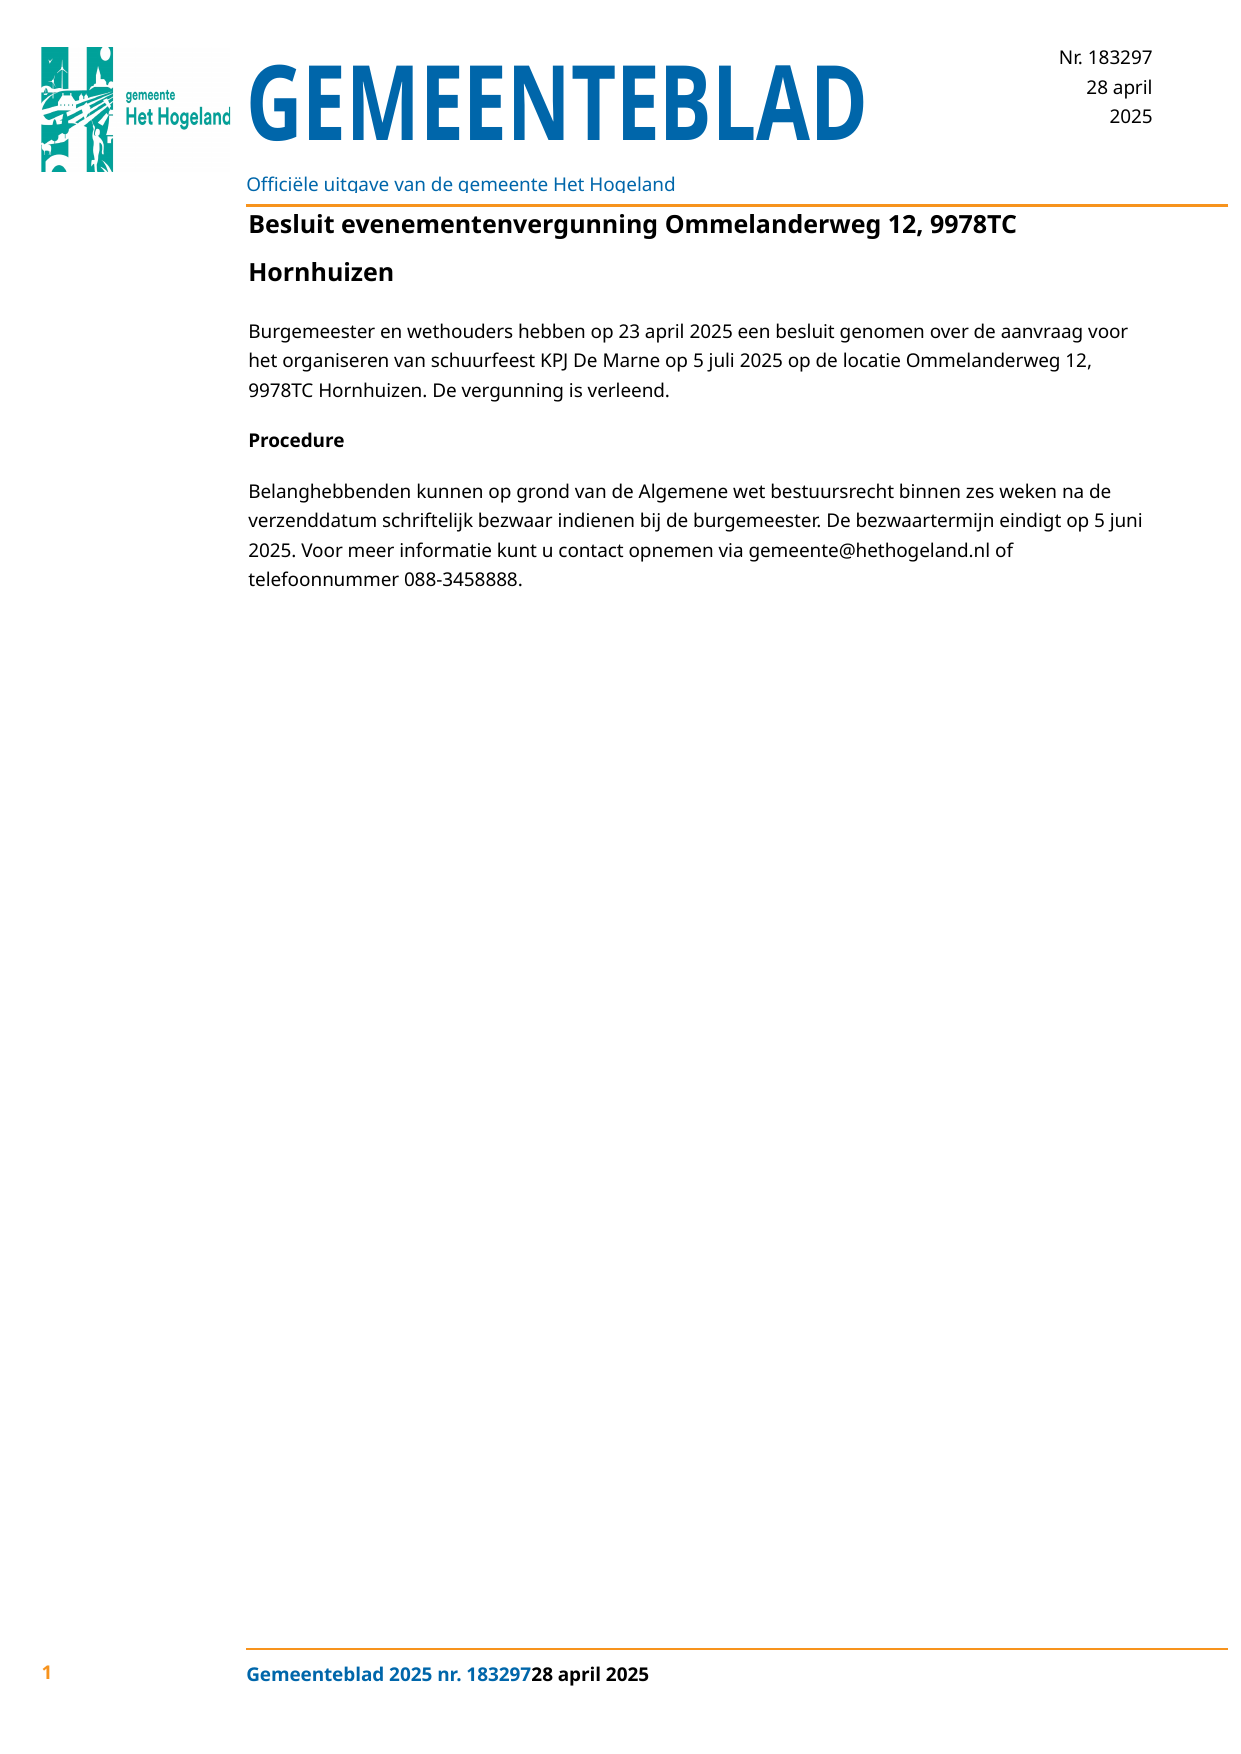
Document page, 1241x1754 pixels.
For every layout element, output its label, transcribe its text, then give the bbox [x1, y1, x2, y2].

text Burgemeester en wethouders hebben op 23 april 2025 een besluit genomen over de aanvraag voor het organiseren van schuurfeest KPJ De Marne op 5 juli 2025 op de locatie Ommelanderweg 12, 9978TC Hornhuizen. De vergunning is verleend. [248, 318, 1152, 403]
text Belanghebbenden kunnen op grond van de Algemene wet bestuursrecht binnen zes weken na de verzenddatum schriftelijk bezwaar indienen bij de burgemeester. De bezwaartermijn eindigt op 5 juni 2025. Voor meer informatie kunt u contact opnemen via gemeente@hethogeland.nl of telefoonnummer 088-3458888. [248, 478, 1152, 592]
text Besluit evenementenvergunning Ommelanderweg 12, 9978TC Hornhuizen [248, 207, 1152, 288]
picture [41, 47, 231, 172]
text Procedure [248, 427, 1152, 453]
